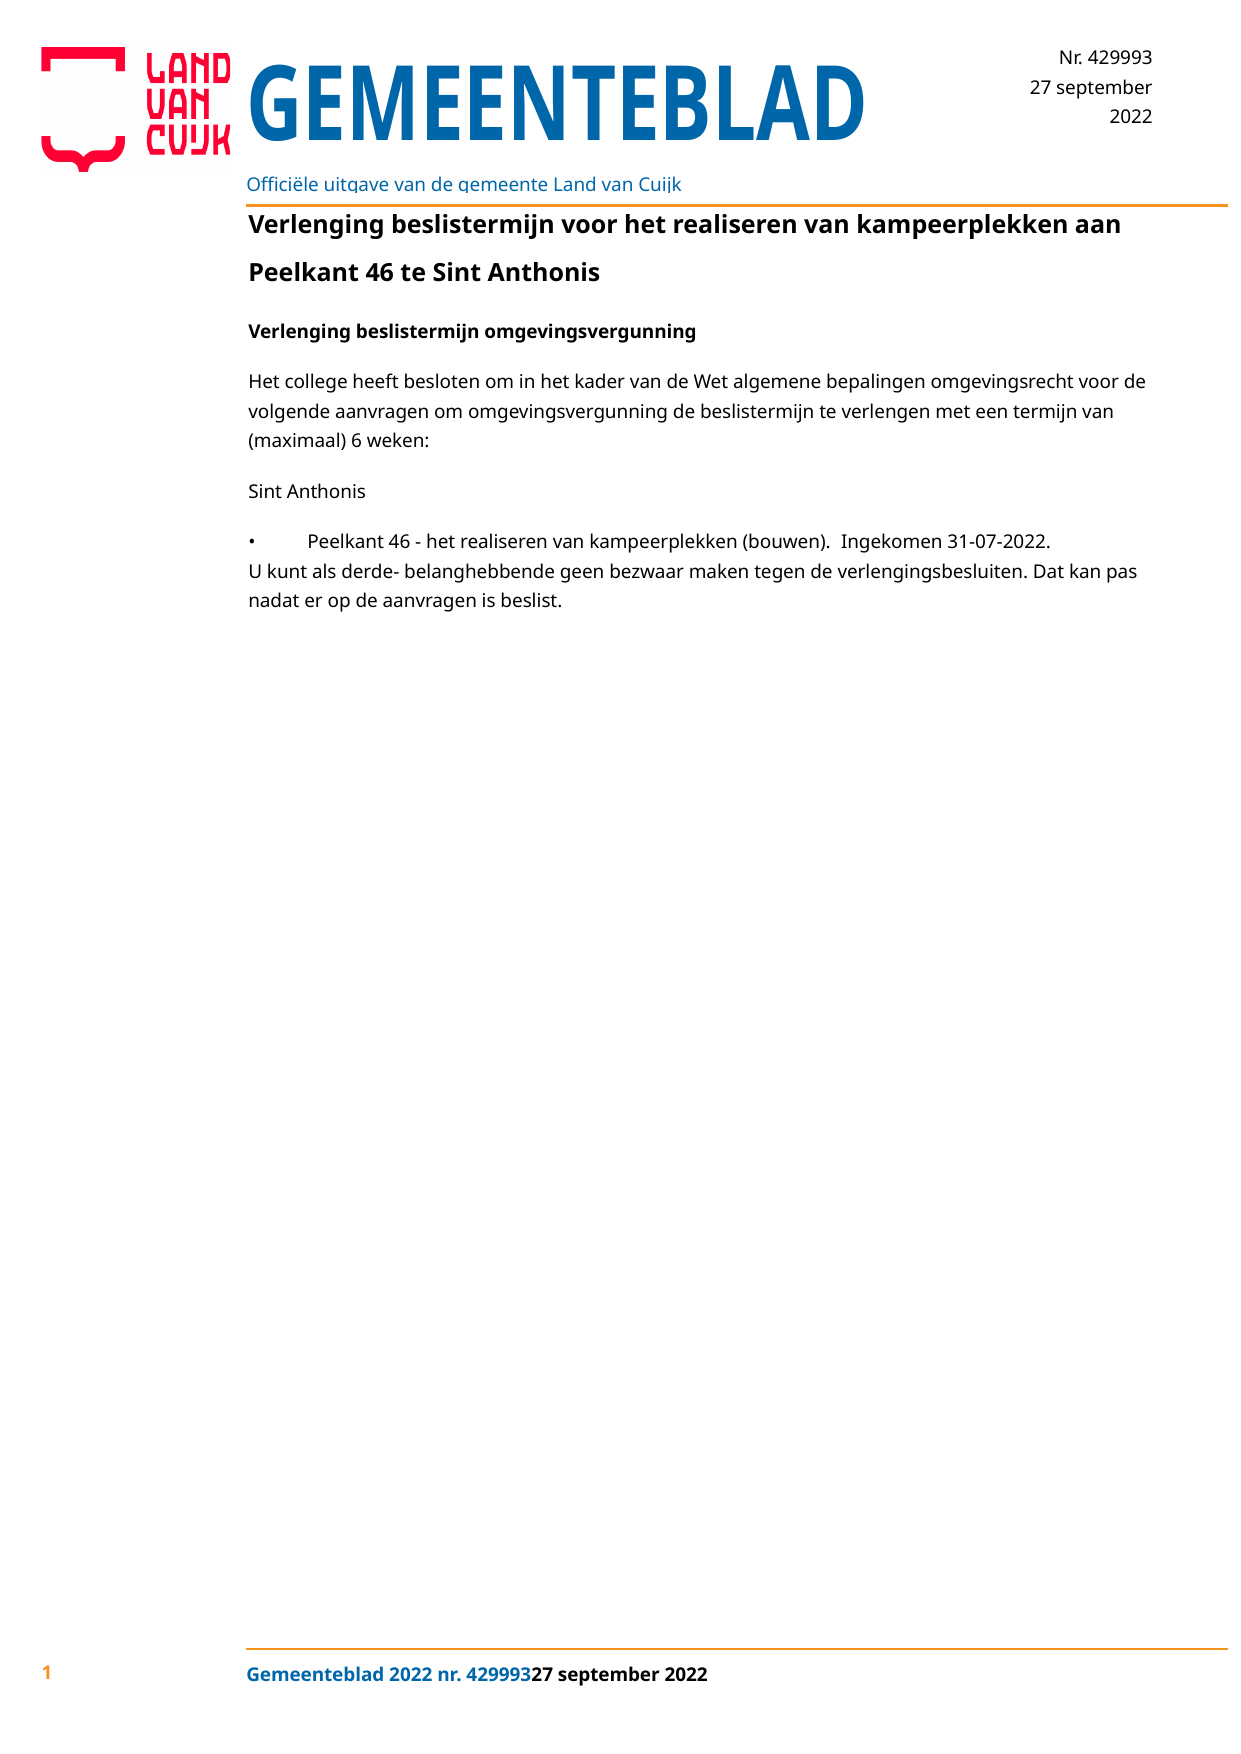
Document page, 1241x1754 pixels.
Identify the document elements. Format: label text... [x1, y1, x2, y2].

text Verlenging beslistermijn voor het realiseren van kampeerplekken aan Peelkant 46 te Sint Anthonis [248, 207, 1152, 288]
text Sint Anthonis [248, 478, 1152, 504]
text U kunt als derde- belanghebbende geen bezwaar maken tegen de verlengingsbesluiten. Dat kan pas nadat er op de aanvragen is beslist. [248, 558, 1152, 613]
list Peelkant 46 - het realiseren van kampeerplekken (bouwen). Ingekomen 31-07-2022. [248, 528, 1152, 554]
text Het college heeft besloten om in het kader van de Wet algemene bepalingen omgevingsrecht voor de volgende aanvragen om omgevingsvergunning de beslistermijn te verlengen met een termijn van (maximaal) 6 weken: [248, 368, 1152, 453]
picture [41, 47, 231, 172]
text Verlenging beslistermijn omgevingsvergunning [248, 318, 1152, 344]
